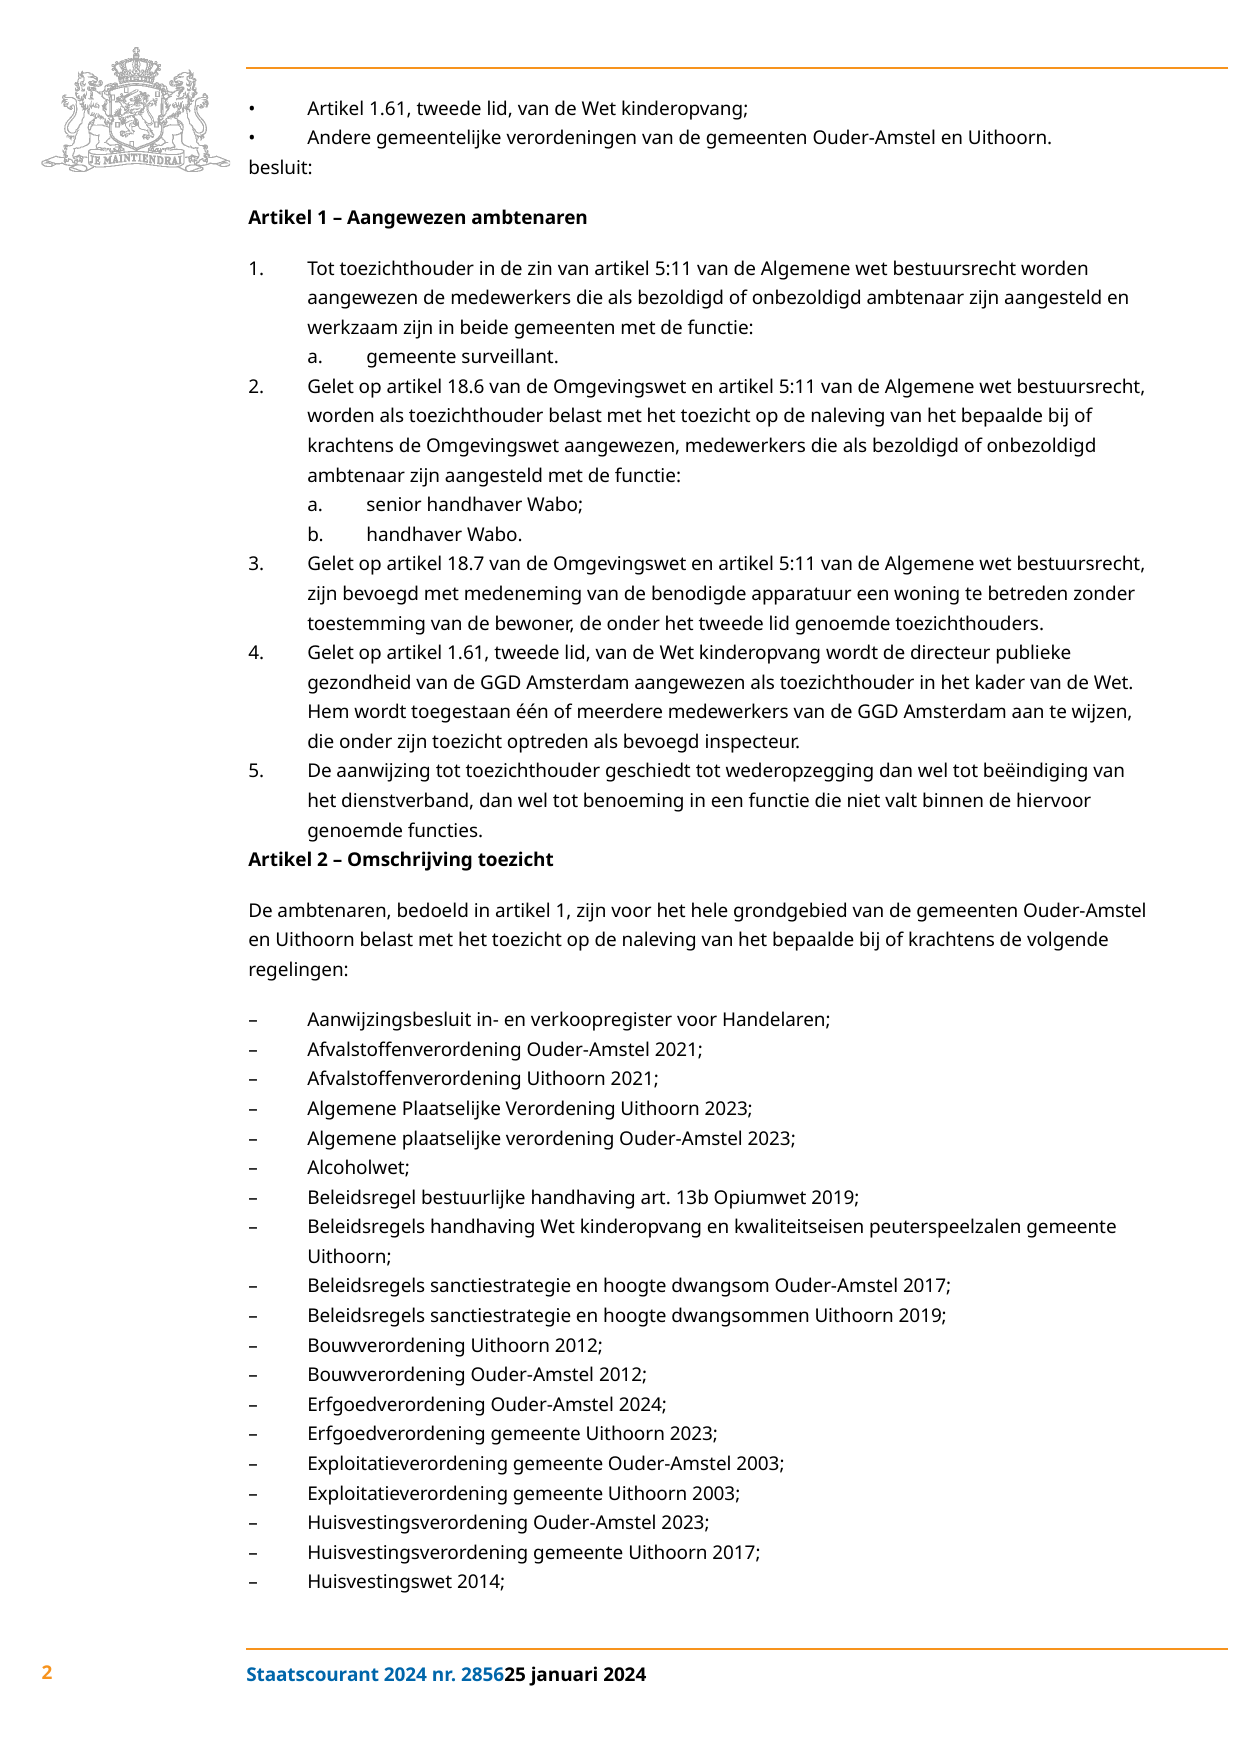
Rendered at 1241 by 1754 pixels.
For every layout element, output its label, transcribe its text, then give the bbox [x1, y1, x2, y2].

list gemeente surveillant. [307, 343, 1152, 369]
list Andere gemeentelijke verordeningen van de gemeenten Ouder-Amstel en Uithoorn. [248, 124, 1152, 150]
picture [41, 47, 231, 172]
list Beleidsregels handhaving Wet kinderopvang en kwaliteitseisen peuterspeelzalen gemeente Uithoorn; [248, 1213, 1152, 1269]
list Gelet op artikel 18.6 van de Omgevingswet en artikel 5:11 van de Algemene wet bestuursrecht, worden als toezichthouder belast met het toezicht op de naleving van het bepaalde bij of krachtens de Omgevingswet aangewezen, medewerkers die als bezoldigd of onbezoldigd ambtenaar zijn aangesteld met de functie: [248, 373, 1152, 488]
list Erfgoedverordening Ouder-Amstel 2024; [248, 1391, 1152, 1417]
list Erfgoedverordening gemeente Uithoorn 2023; [248, 1421, 1152, 1446]
list Huisvestingsverordening Ouder-Amstel 2023; [248, 1509, 1152, 1535]
list Alcoholwet; [248, 1154, 1152, 1180]
list Gelet op artikel 1.61, tweede lid, van de Wet kinderopvang wordt de directeur publieke gezondheid van de GGD Amsterdam aangewezen als toezichthouder in het kader van de Wet. Hem wordt toegestaan één of meerdere medewerkers van de GGD Amsterdam aan te wijzen, die onder zijn toezicht optreden als bevoegd inspecteur. [248, 639, 1152, 754]
list De aanwijzing tot toezichthouder geschiedt tot wederopzegging dan wel tot beëindiging van het dienstverband, dan wel tot benoeming in een functie die niet valt binnen de hiervoor genoemde functies. [248, 758, 1152, 843]
list Tot toezichthouder in de zin van artikel 5:11 van de Algemene wet bestuursrecht worden aangewezen de medewerkers die als bezoldigd of onbezoldigd ambtenaar zijn aangesteld en werkzaam zijn in beide gemeenten met de functie: [248, 255, 1152, 340]
list Exploitatieverordening gemeente Uithoorn 2003; [248, 1480, 1152, 1506]
list Afvalstoffenverordening Ouder-Amstel 2021; [248, 1036, 1152, 1062]
list Beleidsregels sanctiestrategie en hoogte dwangsom Ouder-Amstel 2017; [248, 1273, 1152, 1298]
list Gelet op artikel 18.7 van de Omgevingswet en artikel 5:11 van de Algemene wet bestuursrecht, zijn bevoegd met medeneming van de benodigde apparatuur een woning te betreden zonder toestemming van de bewoner, de onder het tweede lid genoemde toezichthouders. [248, 551, 1152, 636]
list Bouwverordening Uithoorn 2012; [248, 1332, 1152, 1358]
list Huisvestingswet 2014; [248, 1568, 1152, 1594]
text Artikel 2 – Omschrijving toezicht [248, 846, 1152, 872]
list Bouwverordening Ouder-Amstel 2012; [248, 1361, 1152, 1387]
list Aanwijzingsbesluit in- en verkoopregister voor Handelaren; [248, 1006, 1152, 1032]
list handhaver Wabo. [307, 521, 1152, 547]
list senior handhaver Wabo; [307, 491, 1152, 517]
text besluit: [248, 154, 1152, 180]
text Artikel 1 – Aangewezen ambtenaren [248, 204, 1152, 230]
list Beleidsregels sanctiestrategie en hoogte dwangsommen Uithoorn 2019; [248, 1302, 1152, 1328]
list Algemene plaatselijke verordening Ouder-Amstel 2023; [248, 1125, 1152, 1151]
list Beleidsregel bestuurlijke handhaving art. 13b Opiumwet 2019; [248, 1184, 1152, 1210]
list Huisvestingsverordening gemeente Uithoorn 2017; [248, 1539, 1152, 1565]
list Exploitatieverordening gemeente Ouder-Amstel 2003; [248, 1450, 1152, 1476]
list Afvalstoffenverordening Uithoorn 2021; [248, 1066, 1152, 1091]
text De ambtenaren, bedoeld in artikel 1, zijn voor het hele grondgebied van de gemeenten Ouder-Amstel en Uithoorn belast met het toezicht op de naleving van het bepaalde bij of krachtens de volgende regelingen: [248, 897, 1152, 982]
list Artikel 1.61, tweede lid, van de Wet kinderopvang; [248, 95, 1152, 121]
list Algemene Plaatselijke Verordening Uithoorn 2023; [248, 1095, 1152, 1121]
